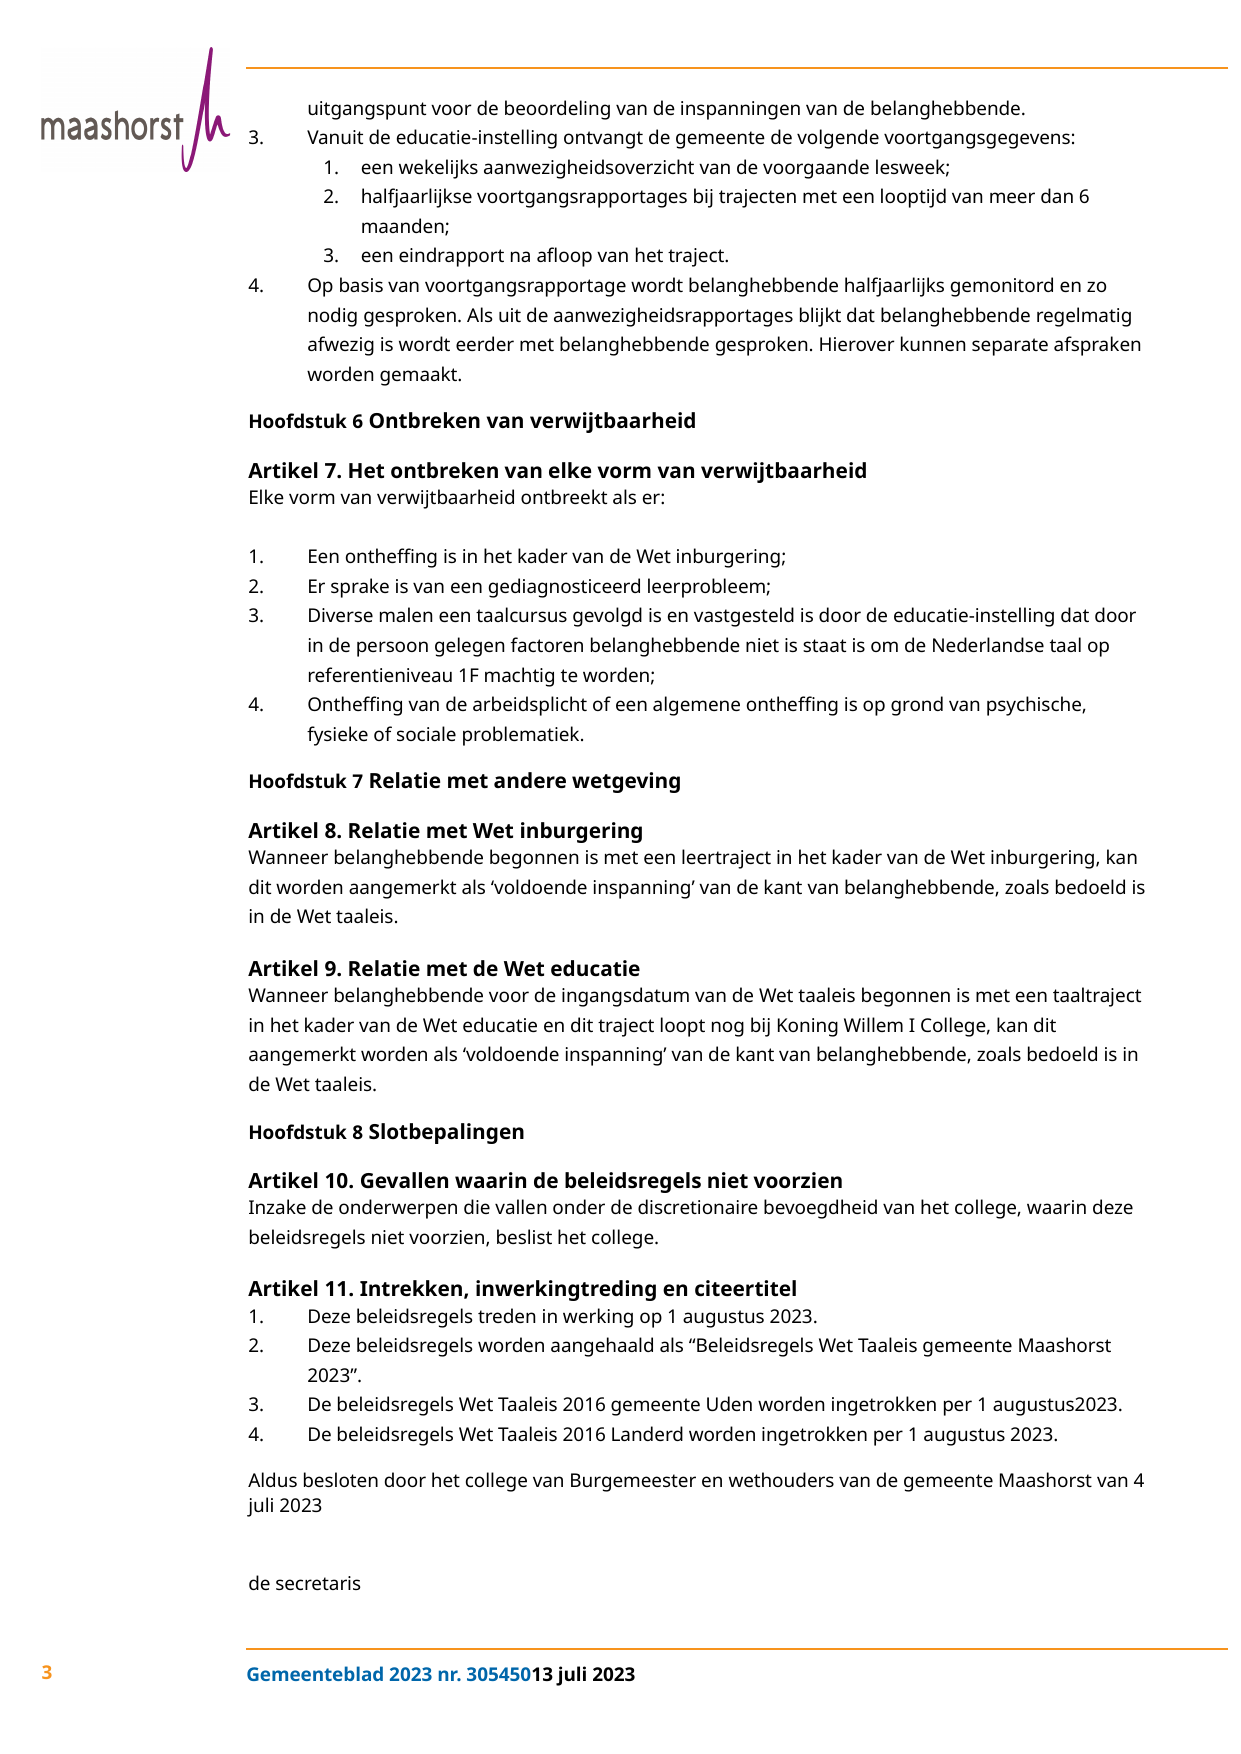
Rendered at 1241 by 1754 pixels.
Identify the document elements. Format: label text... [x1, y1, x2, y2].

text Hoofdstuk 7 Relatie met andere wetgeving [248, 767, 1152, 795]
text Artikel 8. Relatie met Wet inburgering [248, 816, 1152, 844]
list Deze beleidsregels worden aangehaald als “Beleidsregels Wet Taaleis gemeente Maashorst 2023”. [248, 1332, 1152, 1388]
list Op basis van voortgangsrapportage wordt belanghebbende halfjaarlijks gemonitord en zo nodig gesproken. Als uit de aanwezigheidsrapportages blijkt dat belanghebbende regelmatig afwezig is wordt eerder met belanghebbende gesproken. Hierover kunnen separate afspraken worden gemaakt. [248, 272, 1152, 387]
text de secretaris [248, 1570, 1152, 1596]
list een wekelijks aanwezigheidsoverzicht van de voorgaande lesweek; [323, 154, 1152, 180]
text Artikel 11. Intrekken, inwerkingtreding en citeertitel [248, 1274, 1152, 1303]
list een eindrapport na afloop van het traject. [323, 243, 1152, 268]
list Vanuit de educatie-instelling ontvangt de gemeente de volgende voortgangsgegevens: [248, 124, 1152, 150]
text Hoofdstuk 8 Slotbepalingen [248, 1117, 1152, 1145]
list halfjaarlijkse voortgangsrapportages bij trajecten met een looptijd van meer dan 6 maanden; [323, 183, 1152, 239]
list Ontheffing van de arbeidsplicht of een algemene ontheffing is op grond van psychische, fysieke of sociale problematiek. [248, 691, 1152, 747]
text Artikel 7. Het ontbreken van elke vorm van verwijtbaarheid [248, 456, 1152, 484]
text Artikel 9. Relatie met de Wet educatie [248, 954, 1152, 982]
text Aldus besloten door het college van Burgemeester en wethouders van de gemeente Maashorst van 4 juli 2023 [248, 1467, 1152, 1518]
text Artikel 10. Gevallen waarin de beleidsregels niet voorzien [248, 1166, 1152, 1194]
list De beleidsregels Wet Taaleis 2016 Landerd worden ingetrokken per 1 augustus 2023. [248, 1421, 1152, 1447]
text Inzake de onderwerpen die vallen onder de discretionaire bevoegdheid van het college, waarin deze beleidsregels niet voorzien, beslist het college. [248, 1194, 1152, 1250]
list Diverse malen een taalcursus gevolgd is en vastgesteld is door de educatie-instelling dat door in de persoon gelegen factoren belanghebbende niet is staat is om de Nederlandse taal op referentieniveau 1F machtig te worden; [248, 603, 1152, 688]
list Er sprake is van een gediagnosticeerd leerprobleem; [248, 573, 1152, 599]
list uitgangspunt voor de beoordeling van de inspanningen van de belanghebbende. [248, 95, 1152, 121]
text Wanneer belanghebbende begonnen is met een leertraject in het kader van de Wet inburgering, kan dit worden aangemerkt als ‘voldoende inspanning’ van de kant van belanghebbende, zoals bedoeld is in de Wet taaleis. [248, 844, 1152, 929]
list De beleidsregels Wet Taaleis 2016 gemeente Uden worden ingetrokken per 1 augustus2023. [248, 1392, 1152, 1417]
text Wanneer belanghebbende voor de ingangsdatum van de Wet taaleis begonnen is met een taaltraject in het kader van de Wet educatie en dit traject loopt nog bij Koning Willem I College, kan dit aangemerkt worden als ‘voldoende inspanning’ van de kant van belanghebbende, zoals bedoeld is in de Wet taaleis. [248, 982, 1152, 1097]
text Elke vorm van verwijtbaarheid ontbreekt als er: [248, 484, 1152, 510]
list Een ontheffing is in het kader van de Wet inburgering; [248, 543, 1152, 569]
list Deze beleidsregels treden in werking op 1 augustus 2023. [248, 1303, 1152, 1329]
text Hoofdstuk 6 Ontbreken van verwijtbaarheid [248, 407, 1152, 435]
picture [41, 47, 231, 172]
